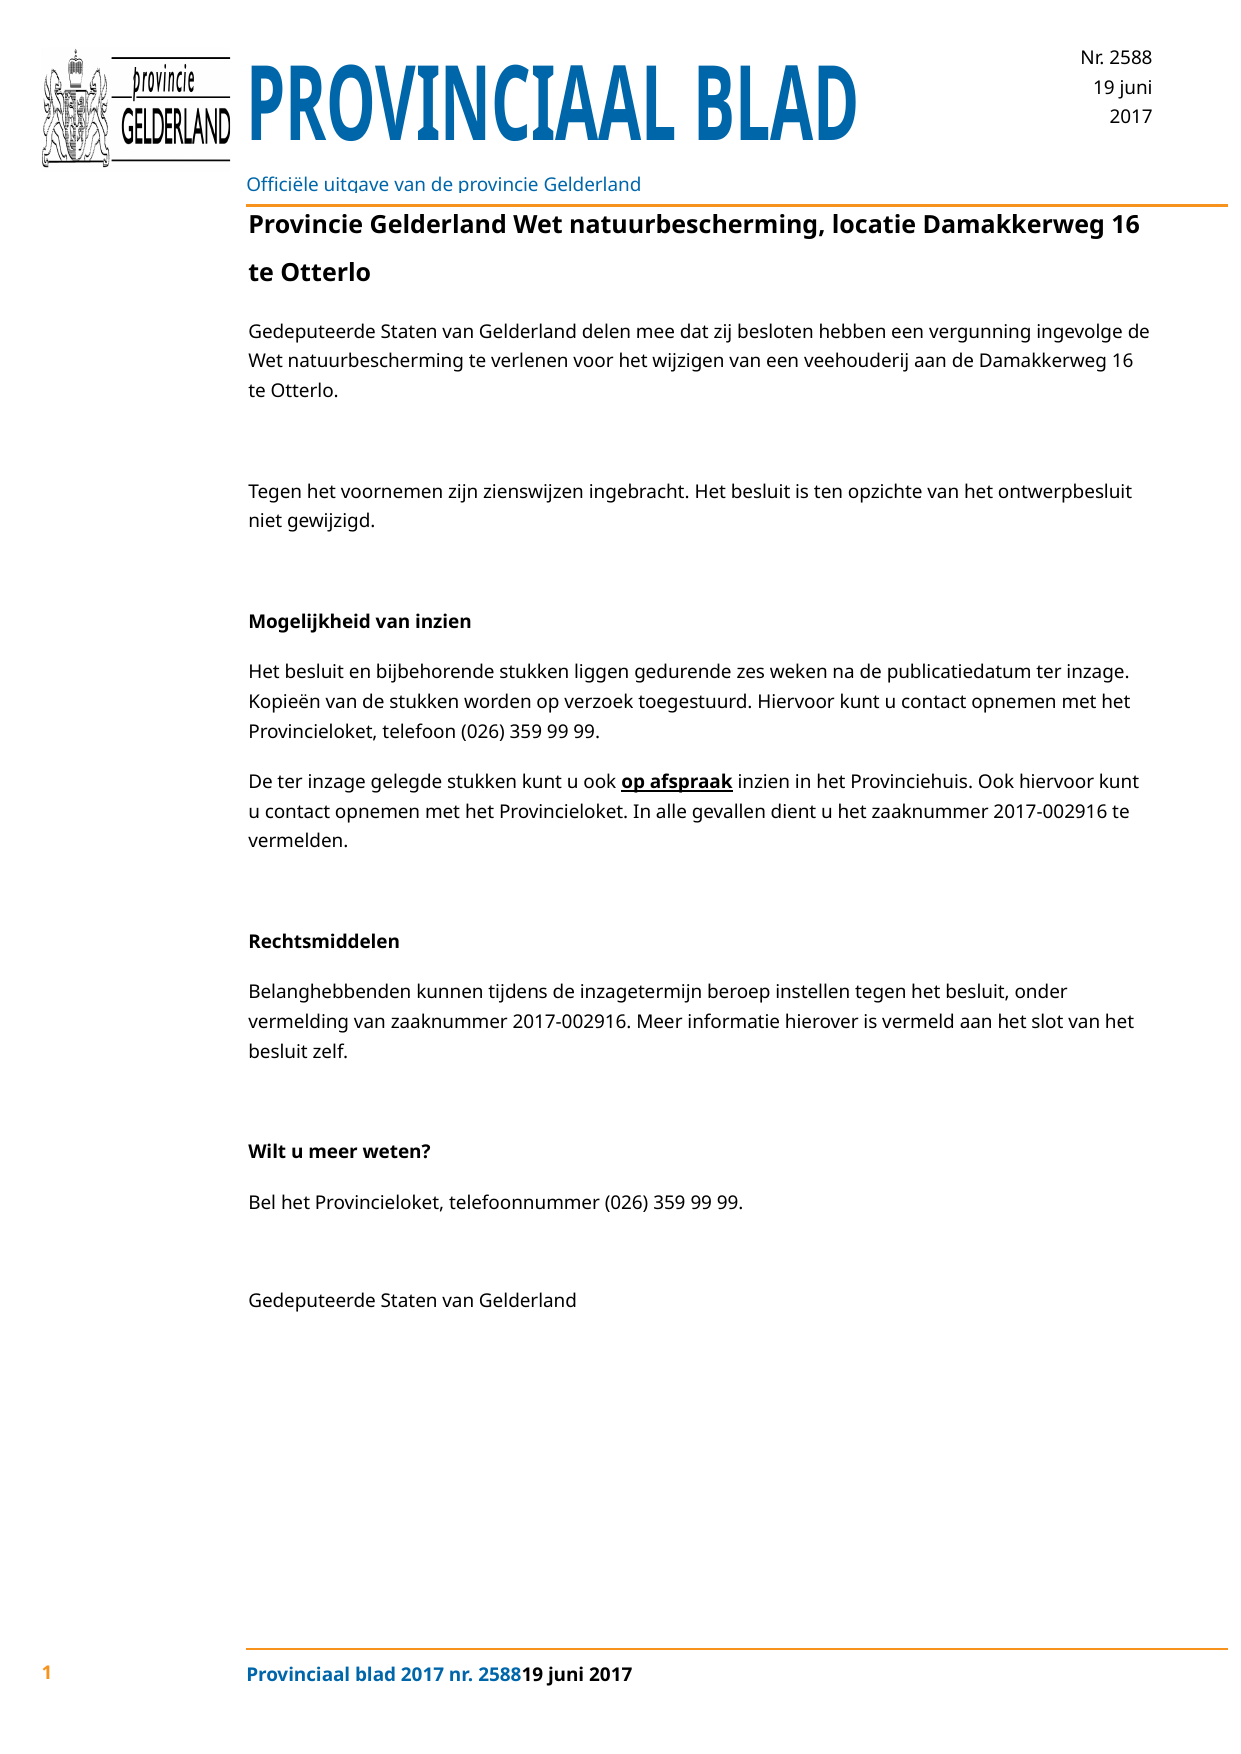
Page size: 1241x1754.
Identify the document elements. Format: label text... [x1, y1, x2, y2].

picture [41, 47, 231, 172]
text Rechtsmiddelen [248, 928, 1152, 954]
text Belanghebbenden kunnen tijdens de inzagetermijn beroep instellen tegen het besluit, onder vermelding van zaaknummer 2017-002916. Meer informatie hierover is vermeld aan het slot van het besluit zelf. [248, 979, 1152, 1064]
text Tegen het voornemen zijn zienswijzen ingebracht. Het besluit is ten opzichte van het ontwerpbesluit niet gewijzigd. [248, 478, 1152, 533]
text Mogelijkheid van inzien [248, 608, 1152, 634]
text Gedeputeerde Staten van Gelderland [248, 1287, 1152, 1313]
text De ter inzage gelegde stukken kunt u ook op afspraak inzien in het Provinciehuis. Ook hiervoor kunt u contact opnemen met het Provincieloket. In alle gevallen dient u het zaaknummer 2017-002916 te vermelden. [248, 768, 1152, 853]
text Wilt u meer weten? [248, 1139, 1152, 1164]
text Gedeputeerde Staten van Gelderland delen mee dat zij besloten hebben een vergunning ingevolge de Wet natuurbescherming te verlenen voor het wijzigen van een veehouderij aan de Damakkerweg 16 te Otterlo. [248, 318, 1152, 403]
text Bel het Provincieloket, telefoonnummer (026) 359 99 99. [248, 1189, 1152, 1215]
text Provincie Gelderland Wet natuurbescherming, locatie Damakkerweg 16 te Otterlo [248, 207, 1152, 288]
text Het besluit en bijbehorende stukken liggen gedurende zes weken na de publicatiedatum ter inzage. Kopieën van de stukken worden op verzoek toegestuurd. Hiervoor kunt u contact opnemen met het Provincieloket, telefoon (026) 359 99 99. [248, 659, 1152, 744]
